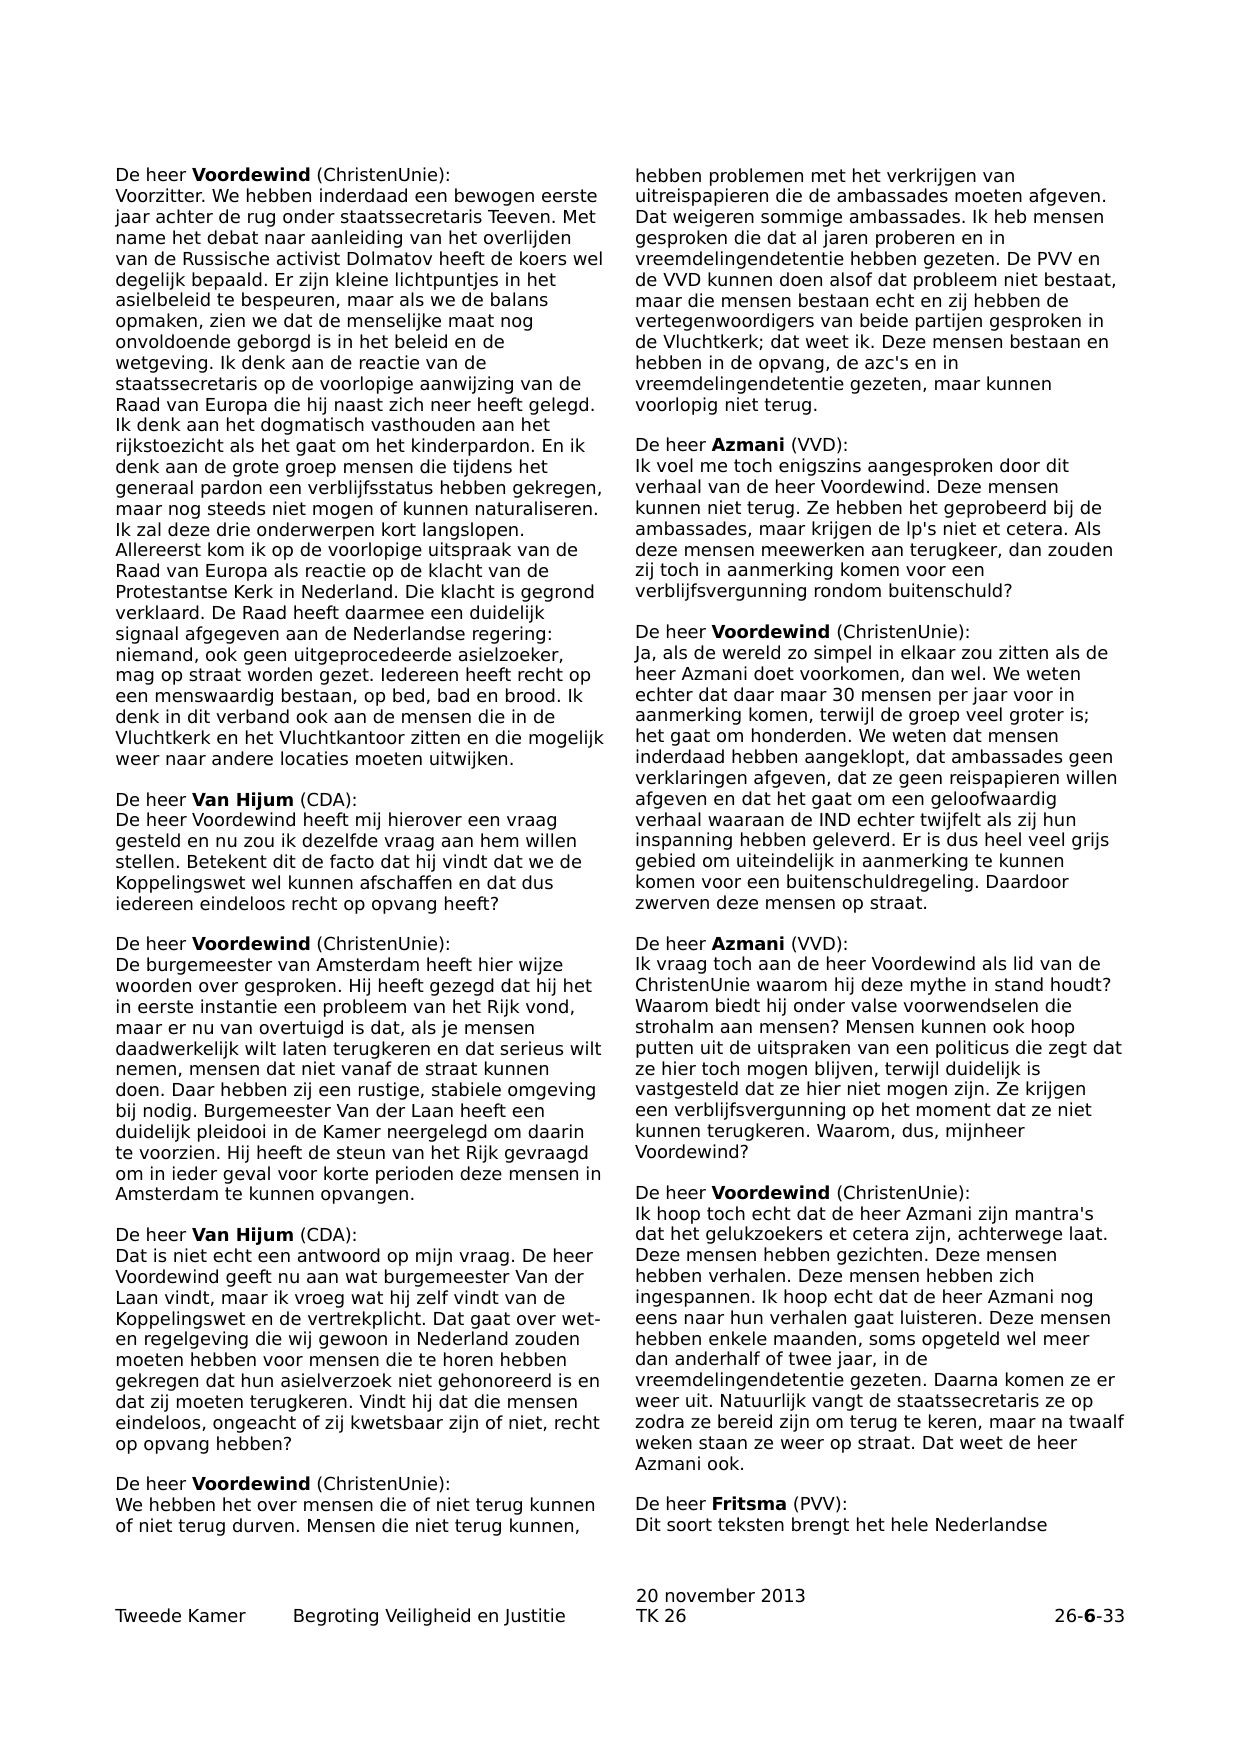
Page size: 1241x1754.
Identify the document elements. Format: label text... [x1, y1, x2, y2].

text De heer Voordewind (ChristenUnie): [115, 934, 605, 955]
text We hebben het over mensen die of niet terug kunnen of niet terug durven. Mensen die niet terug kunnen, [115, 1495, 605, 1536]
text Dit soort teksten brengt het hele Nederlandse [635, 1515, 1125, 1536]
text De heer Fritsma (PVV): [635, 1494, 1125, 1515]
text Ik voel me toch enigszins aangesproken door dit verhaal van de heer Voordewind. Deze mensen kunnen niet terug. Ze hebben het geprobeerd bij de ambassades, maar krijgen de lp's niet et cetera. Als deze mensen meewerken aan terugkeer, dan zouden zij toch in aanmerking komen voor een verblijfsvergunning rondom buitenschuld? [635, 456, 1125, 602]
text De burgemeester van Amsterdam heeft hier wijze woorden over gesproken. Hij heeft gezegd dat hij het in eerste instantie een probleem van het Rijk vond, maar er nu van overtuigd is dat, als je mensen daadwerkelijk wilt laten terugkeren en dat serieus wilt nemen, mensen dat niet vanaf de straat kunnen doen. Daar hebben zij een rustige, stabiele omgeving bij nodig. Burgemeester Van der Laan heeft een duidelijk pleidooi in de Kamer neergelegd om daarin te voorzien. Hij heeft de steun van het Rijk gevraagd om in ieder geval voor korte perioden deze mensen in Amsterdam te kunnen opvangen. [115, 955, 605, 1205]
text Dat is niet echt een antwoord op mijn vraag. De heer Voordewind geeft nu aan wat burgemeester Van der Laan vindt, maar ik vroeg wat hij zelf vindt van de Koppelingswet en de vertrekplicht. Dat gaat over wet- en regelgeving die wij gewoon in Nederland zouden moeten hebben voor mensen die te horen hebben gekregen dat hun asielverzoek niet gehonoreerd is en dat zij moeten terugkeren. Vindt hij dat die mensen eindeloos, ongeacht of zij kwetsbaar zijn of niet, recht op opvang hebben? [115, 1246, 605, 1454]
text Ik hoop toch echt dat de heer Azmani zijn mantra's dat het gelukzoekers et cetera zijn, achterwege laat. Deze mensen hebben gezichten. Deze mensen hebben verhalen. Deze mensen hebben zich ingespannen. Ik hoop echt dat de heer Azmani nog eens naar hun verhalen gaat luisteren. Deze mensen hebben enkele maanden, soms opgeteld wel meer dan anderhalf of twee jaar, in de vreemdelingendetentie gezeten. Daarna komen ze er weer uit. Natuurlijk vangt de staatssecretaris ze op zodra ze bereid zijn om terug te keren, maar na twaalf weken staan ze weer op straat. Dat weet de heer Azmani ook. [635, 1203, 1125, 1474]
text De heer Van Hijum (CDA): [115, 1225, 605, 1246]
text Ja, als de wereld zo simpel in elkaar zou zitten als de heer Azmani doet voorkomen, dan wel. We weten echter dat daar maar 30 mensen per jaar voor in aanmerking komen, terwijl de groep veel groter is; het gaat om honderden. We weten dat mensen inderdaad hebben aangeklopt, dat ambassades geen verklaringen afgeven, dat ze geen reispapieren willen afgeven en dat het gaat om een geloofwaardig verhaal waaraan de IND echter twijfelt als zij hun inspanning hebben geleverd. Er is dus heel veel grijs gebied om uiteindelijk in aanmerking te kunnen komen voor een buitenschuldregeling. Daardoor zwerven deze mensen op straat. [635, 643, 1125, 913]
text De heer Azmani (VVD): [635, 933, 1125, 954]
text Ik vraag toch aan de heer Voordewind als lid van de ChristenUnie waarom hij deze mythe in stand houdt? Waarom biedt hij onder valse voorwendselen die strohalm aan mensen? Mensen kunnen ook hoop putten uit de uitspraken van een politicus die zegt dat ze hier toch mogen blijven, terwijl duidelijk is vastgesteld dat ze hier niet mogen zijn. Ze krijgen een verblijfsvergunning op het moment dat ze niet kunnen terugkeren. Waarom, dus, mijnheer Voordewind? [635, 954, 1125, 1162]
text Voorzitter. We hebben inderdaad een bewogen eerste jaar achter de rug onder staatssecretaris Teeven. Met name het debat naar aanleiding van het overlijden van de Russische activist Dolmatov heeft de koers wel degelijk bepaald. Er zijn kleine lichtpuntjes in het asielbeleid te bespeuren, maar als we de balans opmaken, zien we dat de menselijke maat nog onvoldoende geborgd is in het beleid en de wetgeving. Ik denk aan de reactie van de staatssecretaris op de voorlopige aanwijzing van de Raad van Europa die hij naast zich neer heeft gelegd. Ik denk aan het dogmatisch vasthouden aan het rijkstoezicht als het gaat om het kinderpardon. En ik denk aan de grote groep mensen die tijdens het generaal pardon een verblijfsstatus hebben gekregen, maar nog steeds niet mogen of kunnen naturaliseren. Ik zal deze drie onderwerpen kort langslopen. [115, 186, 605, 540]
text Allereerst kom ik op de voorlopige uitspraak van de Raad van Europa als reactie op de klacht van de Protestantse Kerk in Nederland. Die klacht is gegrond verklaard. De Raad heeft daarmee een duidelijk signaal afgegeven aan de Nederlandse regering: niemand, ook geen uitgeprocedeerde asielzoeker, mag op straat worden gezet. Iedereen heeft recht op een menswaardig bestaan, op bed, bad en brood. Ik denk in dit verband ook aan de mensen die in de Vluchtkerk en het Vluchtkantoor zitten en die mogelijk weer naar andere locaties moeten uitwijken. [115, 540, 605, 769]
text De heer Voordewind (ChristenUnie): [635, 1182, 1125, 1203]
text De heer Azmani (VVD): [635, 435, 1125, 456]
text De heer Voordewind (ChristenUnie): [635, 622, 1125, 643]
text De heer Voordewind heeft mij hierover een vraag gesteld en nu zou ik dezelfde vraag aan hem willen stellen. Betekent dit de facto dat hij vindt dat we de Koppelingswet wel kunnen afschaffen en dat dus iedereen eindeloos recht op opvang heeft? [115, 810, 605, 914]
text De heer Van Hijum (CDA): [115, 789, 605, 810]
text De heer Voordewind (ChristenUnie): [115, 165, 605, 186]
text De heer Voordewind (ChristenUnie): [115, 1474, 605, 1495]
text hebben problemen met het verkrijgen van uitreispapieren die de ambassades moeten afgeven. Dat weigeren sommige ambassades. Ik heb mensen gesproken die dat al jaren proberen en in vreemdelingendetentie hebben gezeten. De PVV en de VVD kunnen doen alsof dat probleem niet bestaat, maar die mensen bestaan echt en zij hebben de vertegenwoordigers van beide partijen gesproken in de Vluchtkerk; dat weet ik. Deze mensen bestaan en hebben in de opvang, de azc's en in vreemdelingendetentie gezeten, maar kunnen voorlopig niet terug. [635, 165, 1125, 415]
